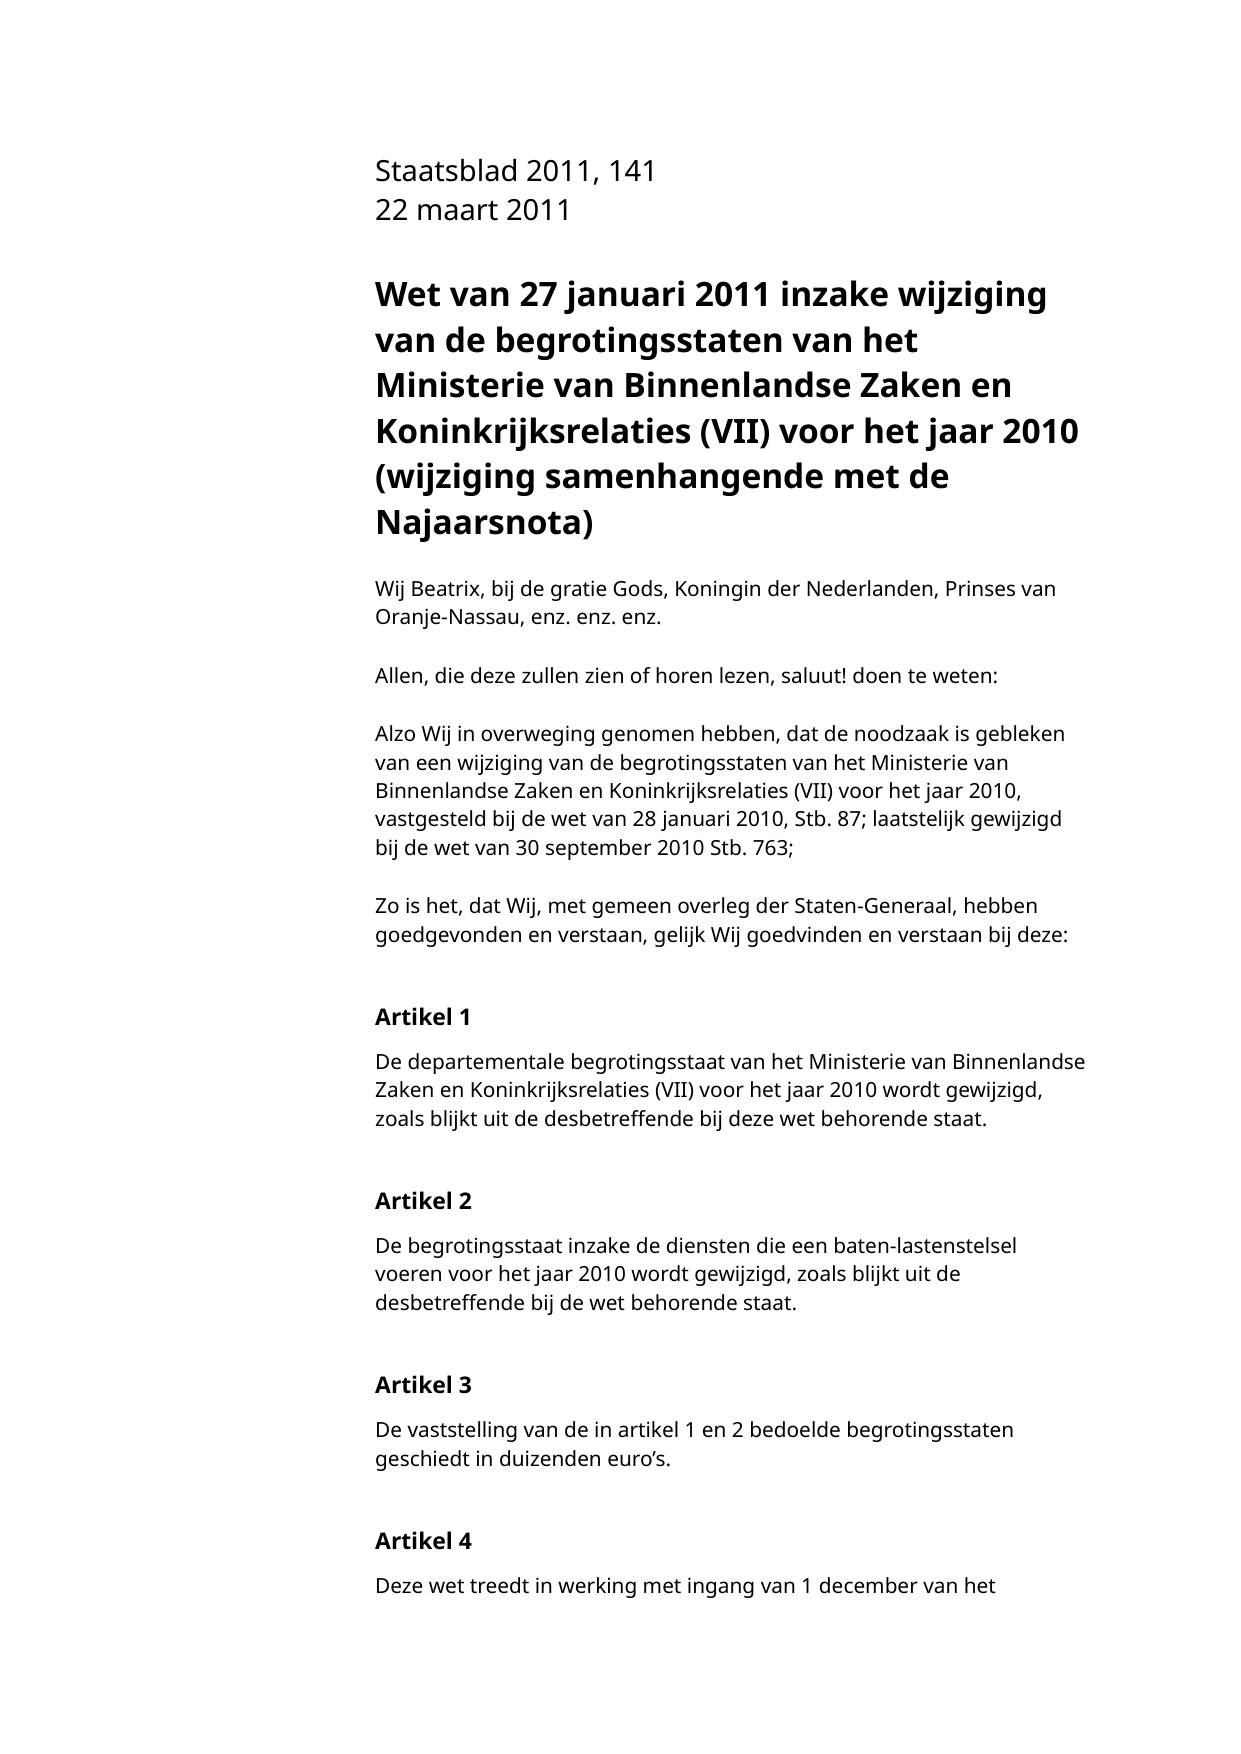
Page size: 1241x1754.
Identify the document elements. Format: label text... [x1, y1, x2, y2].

subtitle Artikel 2 [375, 1185, 1090, 1216]
text Zo is het, dat Wij, met gemeen overleg der Staten-Generaal, hebben goedgevonden en verstaan, gelijk Wij goedvinden en verstaan bij deze: [375, 891, 1090, 948]
text De departementale begrotingsstaat van het Ministerie van Binnenlandse Zaken en Koninkrijksrelaties (VII) voor het jaar 2010 wordt gewijzigd, zoals blijkt uit de desbetreffende bij deze wet behorende staat. [375, 1047, 1090, 1132]
text Alzo Wij in overweging genomen hebben, dat de noodzaak is gebleken van een wijziging van de begrotingsstaten van het Ministerie van Binnenlandse Zaken en Koninkrijksrelaties (VII) voor het jaar 2010, vastgesteld bij de wet van 28 januari 2010, Stb. 87; laatstelijk gewijzigd bij de wet van 30 september 2010 Stb. 763; [375, 719, 1090, 861]
text De begrotingsstaat inzake de diensten die een baten-lastenstelsel voeren voor het jaar 2010 wordt gewijzigd, zoals blijkt uit de desbetreffende bij de wet behorende staat. [375, 1231, 1090, 1316]
text Wij Beatrix, bij de gratie Gods, Koningin der Nederlanden, Prinses van Oranje-Nassau, enz. enz. enz. [375, 574, 1090, 631]
subtitle Artikel 4 [375, 1524, 1090, 1556]
text Deze wet treedt in werking met ingang van 1 december van het [375, 1571, 1090, 1599]
subtitle Artikel 3 [375, 1369, 1090, 1400]
subtitle Artikel 1 [375, 1001, 1090, 1032]
text Allen, die deze zullen zien of horen lezen, saluut! doen te weten: [375, 661, 1090, 689]
text Staatsblad 2011, 141 [375, 150, 1090, 190]
text 22 maart 2011 [375, 190, 1090, 229]
subtitle Wet van 27 januari 2011 inzake wijziging van de begrotingsstaten van het Ministerie van Binnenlandse Zaken en Koninkrijksrelaties (VII) voor het jaar 2010 (wijziging samenhangende met de Najaarsnota) [375, 271, 1090, 544]
text De vaststelling van de in artikel 1 en 2 bedoelde begrotingsstaten geschiedt in duizenden euro’s. [375, 1415, 1090, 1472]
